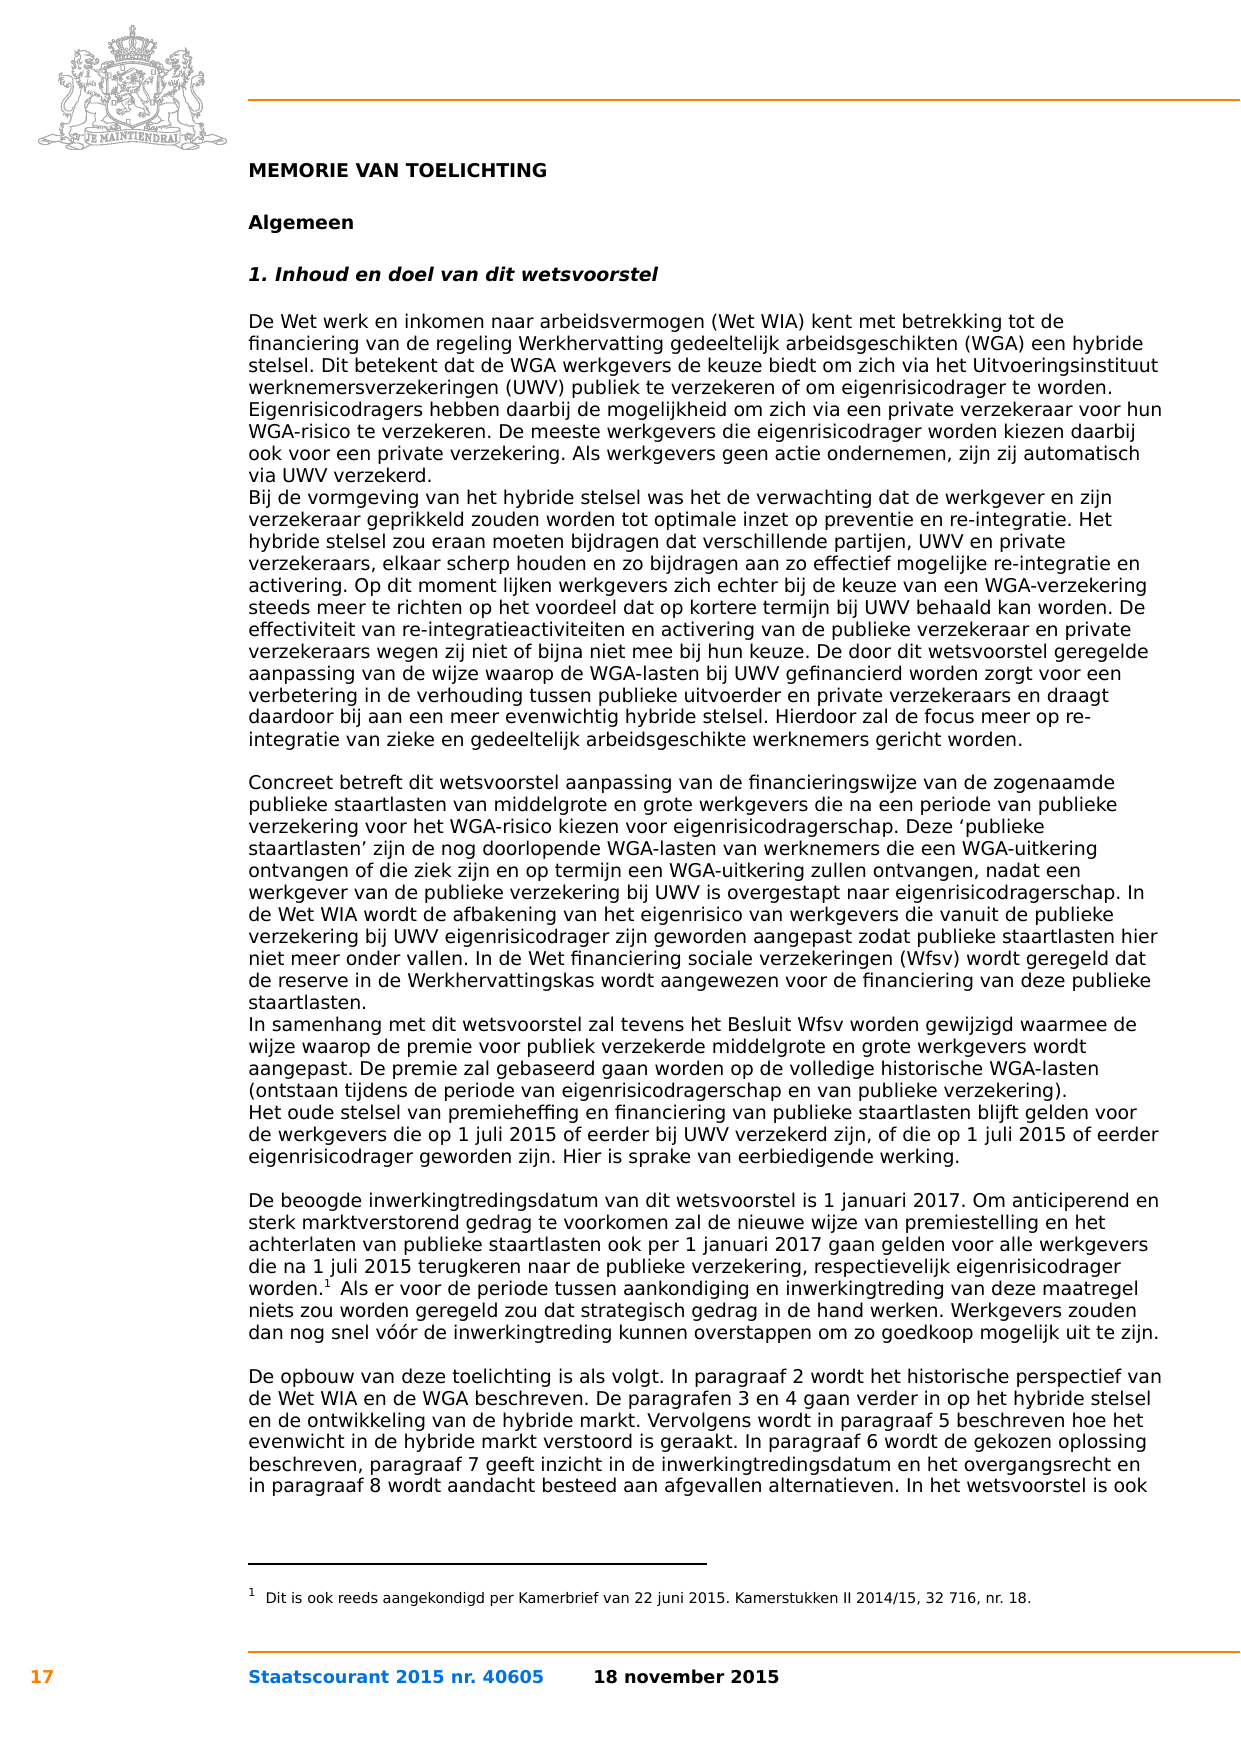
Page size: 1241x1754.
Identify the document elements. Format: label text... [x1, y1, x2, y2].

subtitle Algemeen [248, 212, 1163, 234]
text De beoogde inwerkingtredingsdatum van dit wetsvoorstel is 1 januari 2017. Om anticiperend en sterk marktverstorend gedrag te voorkomen zal de nieuwe wijze van premiestelling en het achterlaten van publieke staartlasten ook per 1 januari 2017 gaan gelden voor alle werkgevers die na 1 juli 2015 terugkeren naar de publieke verzekering, respectievelijk eigenrisicodrager worden. Als er voor de periode tussen aankondiging en inwerkingtreding van deze maatregel niets zou worden geregeld zou dat strategisch gedrag in de hand werken. Werkgevers zouden dan nog snel vóór de inwerkingtreding kunnen overstappen om zo goedkoop mogelijk uit te zijn. [248, 1190, 1163, 1344]
text De Wet werk en inkomen naar arbeidsvermogen (Wet WIA) kent met betrekking tot de financiering van de regeling Werkhervatting gedeeltelijk arbeidsgeschikten (WGA) een hybride stelsel. Dit betekent dat de WGA werkgevers de keuze biedt om zich via het Uitvoeringsinstituut werknemersverzekeringen (UWV) publiek te verzekeren of om eigenrisicodrager te worden. Eigenrisicodragers hebben daarbij de mogelijkheid om zich via een private verzekeraar voor hun WGA-risico te verzekeren. De meeste werkgevers die eigenrisicodrager worden kiezen daarbij ook voor een private verzekering. Als werkgevers geen actie ondernemen, zijn zij automatisch via UWV verzekerd. [248, 311, 1163, 487]
text Bij de vormgeving van het hybride stelsel was het de verwachting dat de werkgever en zijn verzekeraar geprikkeld zouden worden tot optimale inzet op preventie en re-integratie. Het hybride stelsel zou eraan moeten bijdragen dat verschillende partijen, UWV en private verzekeraars, elkaar scherp houden en zo bijdragen aan zo effectief mogelijke re-integratie en activering. Op dit moment lijken werkgevers zich echter bij de keuze van een WGA-verzekering steeds meer te richten op het voordeel dat op kortere termijn bij UWV behaald kan worden. De effectiviteit van re-integratieactiviteiten en activering van de publieke verzekeraar en private verzekeraars wegen zij niet of bijna niet mee bij hun keuze. De door dit wetsvoorstel geregelde aanpassing van de wijze waarop de WGA-lasten bij UWV gefinancierd worden zorgt voor een verbetering in de verhouding tussen publieke uitvoerder en private verzekeraars en draagt daardoor bij aan een meer evenwichtig hybride stelsel. Hierdoor zal de focus meer op re-integratie van zieke en gedeeltelijk arbeidsgeschikte werknemers gericht worden. [248, 487, 1163, 750]
text Concreet betreft dit wetsvoorstel aanpassing van de financieringswijze van de zogenaamde publieke staartlasten van middelgrote en grote werkgevers die na een periode van publieke verzekering voor het WGA-risico kiezen voor eigenrisicodragerschap. Deze ‘publieke staartlasten’ zijn de nog doorlopende WGA-lasten van werknemers die een WGA-uitkering ontvangen of die ziek zijn en op termijn een WGA-uitkering zullen ontvangen, nadat een werkgever van de publieke verzekering bij UWV is overgestapt naar eigenrisicodragerschap. In de Wet WIA wordt de afbakening van het eigenrisico van werkgevers die vanuit de publieke verzekering bij UWV eigenrisicodrager zijn geworden aangepast zodat publieke staartlasten hier niet meer onder vallen. In de Wet financiering sociale verzekeringen (Wfsv) wordt geregeld dat de reserve in de Werkhervattingskas wordt aangewezen voor de financiering van deze publieke staartlasten. [248, 772, 1163, 1014]
subtitle 1. Inhoud en doel van dit wetsvoorstel [248, 264, 1163, 286]
text In samenhang met dit wetsvoorstel zal tevens het Besluit Wfsv worden gewijzigd waarmee de wijze waarop de premie voor publiek verzekerde middelgrote en grote werkgevers wordt aangepast. De premie zal gebaseerd gaan worden op de volledige historische WGA-lasten (ontstaan tijdens de periode van eigenrisicodragerschap en van publieke verzekering). [248, 1014, 1163, 1102]
subtitle MEMORIE VAN TOELICHTING [248, 160, 1163, 182]
text De opbouw van deze toelichting is als volgt. In paragraaf 2 wordt het historische perspectief van de Wet WIA en de WGA beschreven. De paragrafen 3 en 4 gaan verder in op het hybride stelsel en de ontwikkeling van de hybride markt. Vervolgens wordt in paragraaf 5 beschreven hoe het evenwicht in de hybride markt verstoord is geraakt. In paragraaf 6 wordt de gekozen oplossing beschreven, paragraaf 7 geeft inzicht in de inwerkingtredingsdatum en het overgangsrecht en in paragraaf 8 wordt aandacht besteed aan afgevallen alternatieven. In het wetsvoorstel is ook [248, 1366, 1163, 1497]
picture [38, 25, 227, 150]
text Dit is ook reeds aangekondigd per Kamerbrief van 22 juni 2015. Kamerstukken II 2014/15, 32 716, nr. 18. [248, 1586, 1163, 1608]
text Het oude stelsel van premieheffing en financiering van publieke staartlasten blijft gelden voor de werkgevers die op 1 juli 2015 of eerder bij UWV verzekerd zijn, of die op 1 juli 2015 of eerder eigenrisicodrager geworden zijn. Hier is sprake van eerbiedigende werking. [248, 1102, 1163, 1168]
